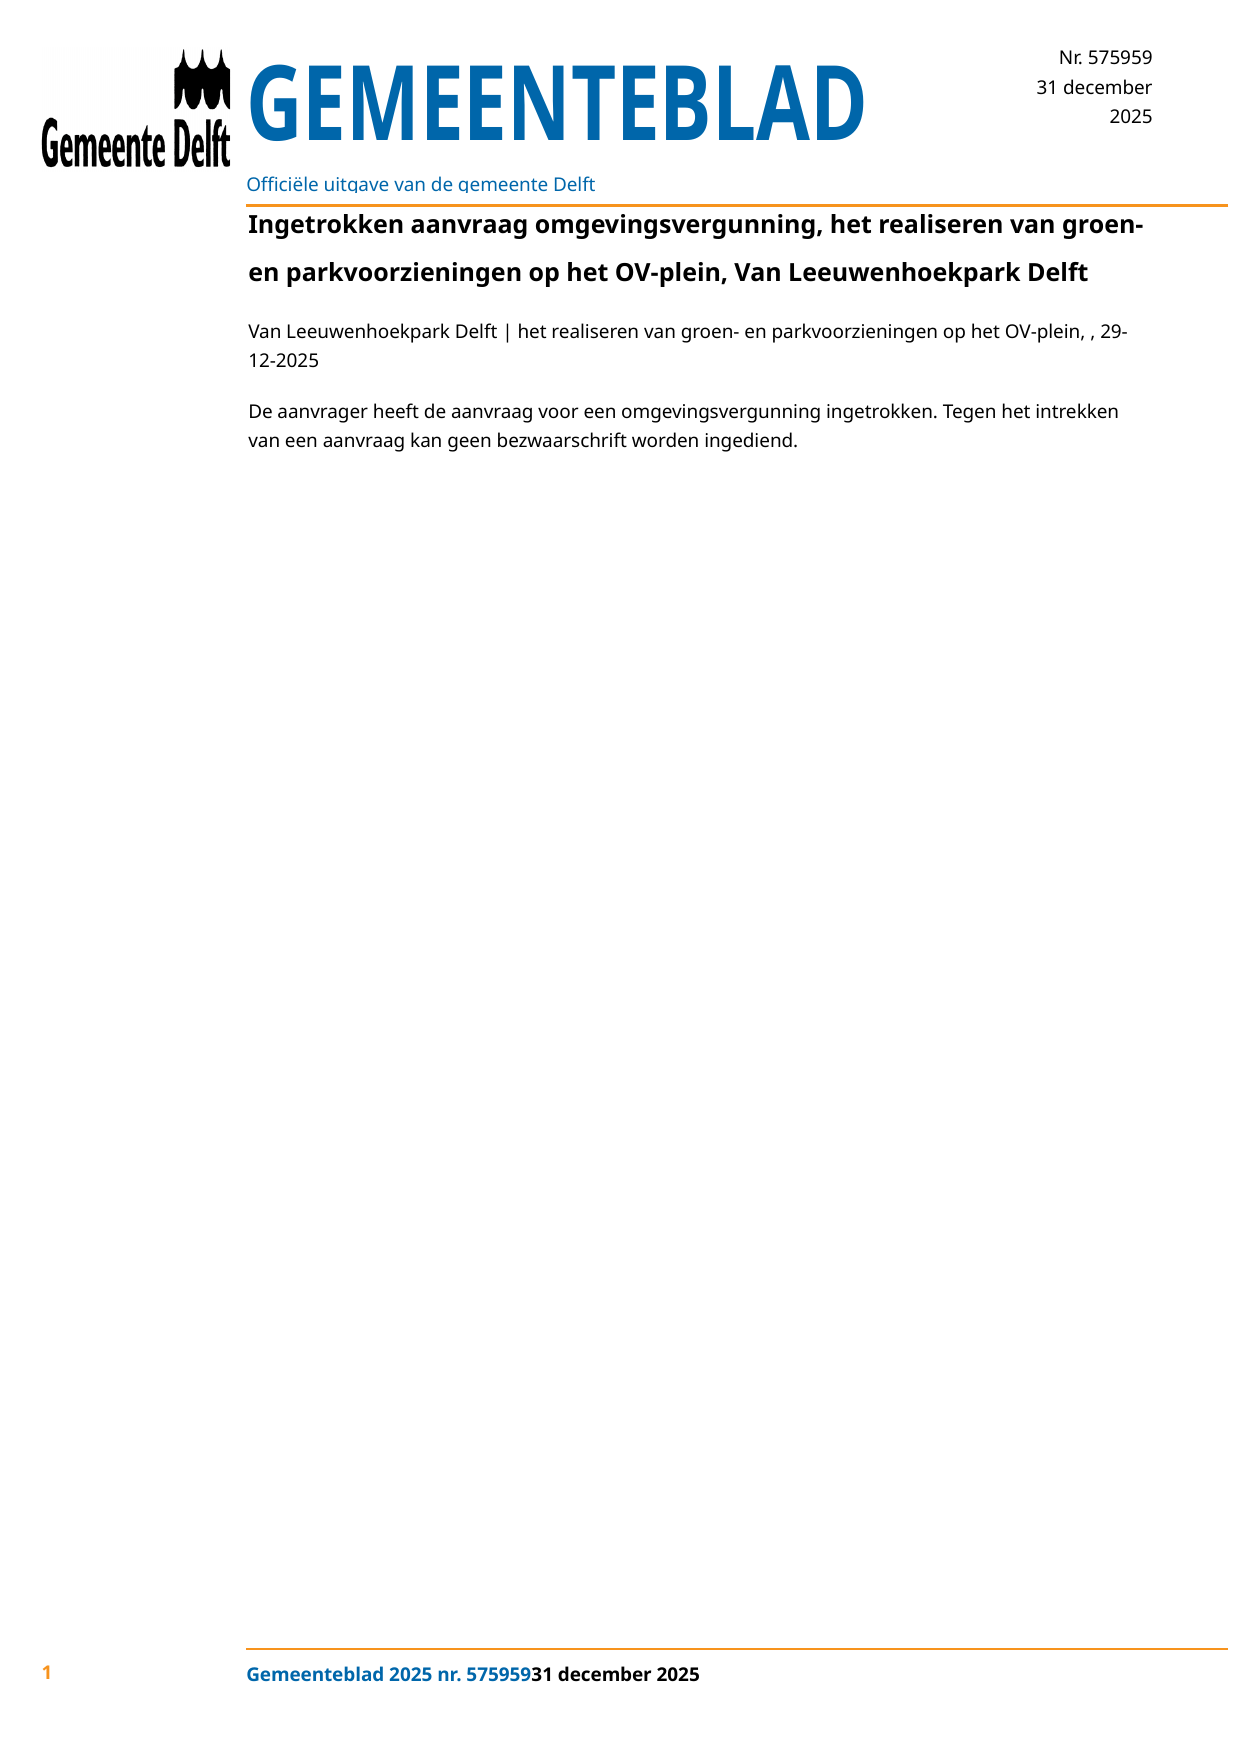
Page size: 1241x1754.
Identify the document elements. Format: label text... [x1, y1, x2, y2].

picture [41, 47, 231, 172]
text De aanvrager heeft de aanvraag voor een omgevingsvergunning ingetrokken. Tegen het intrekken van een aanvraag kan geen bezwaarschrift worden ingediend. [248, 398, 1152, 453]
text Van Leeuwenhoekpark Delft | het realiseren van groen- en parkvoorzieningen op het OV-plein, , 29-12-2025 [248, 318, 1152, 373]
text Ingetrokken aanvraag omgevingsvergunning, het realiseren van groen- en parkvoorzieningen op het OV-plein, Van Leeuwenhoekpark Delft [248, 207, 1152, 288]
